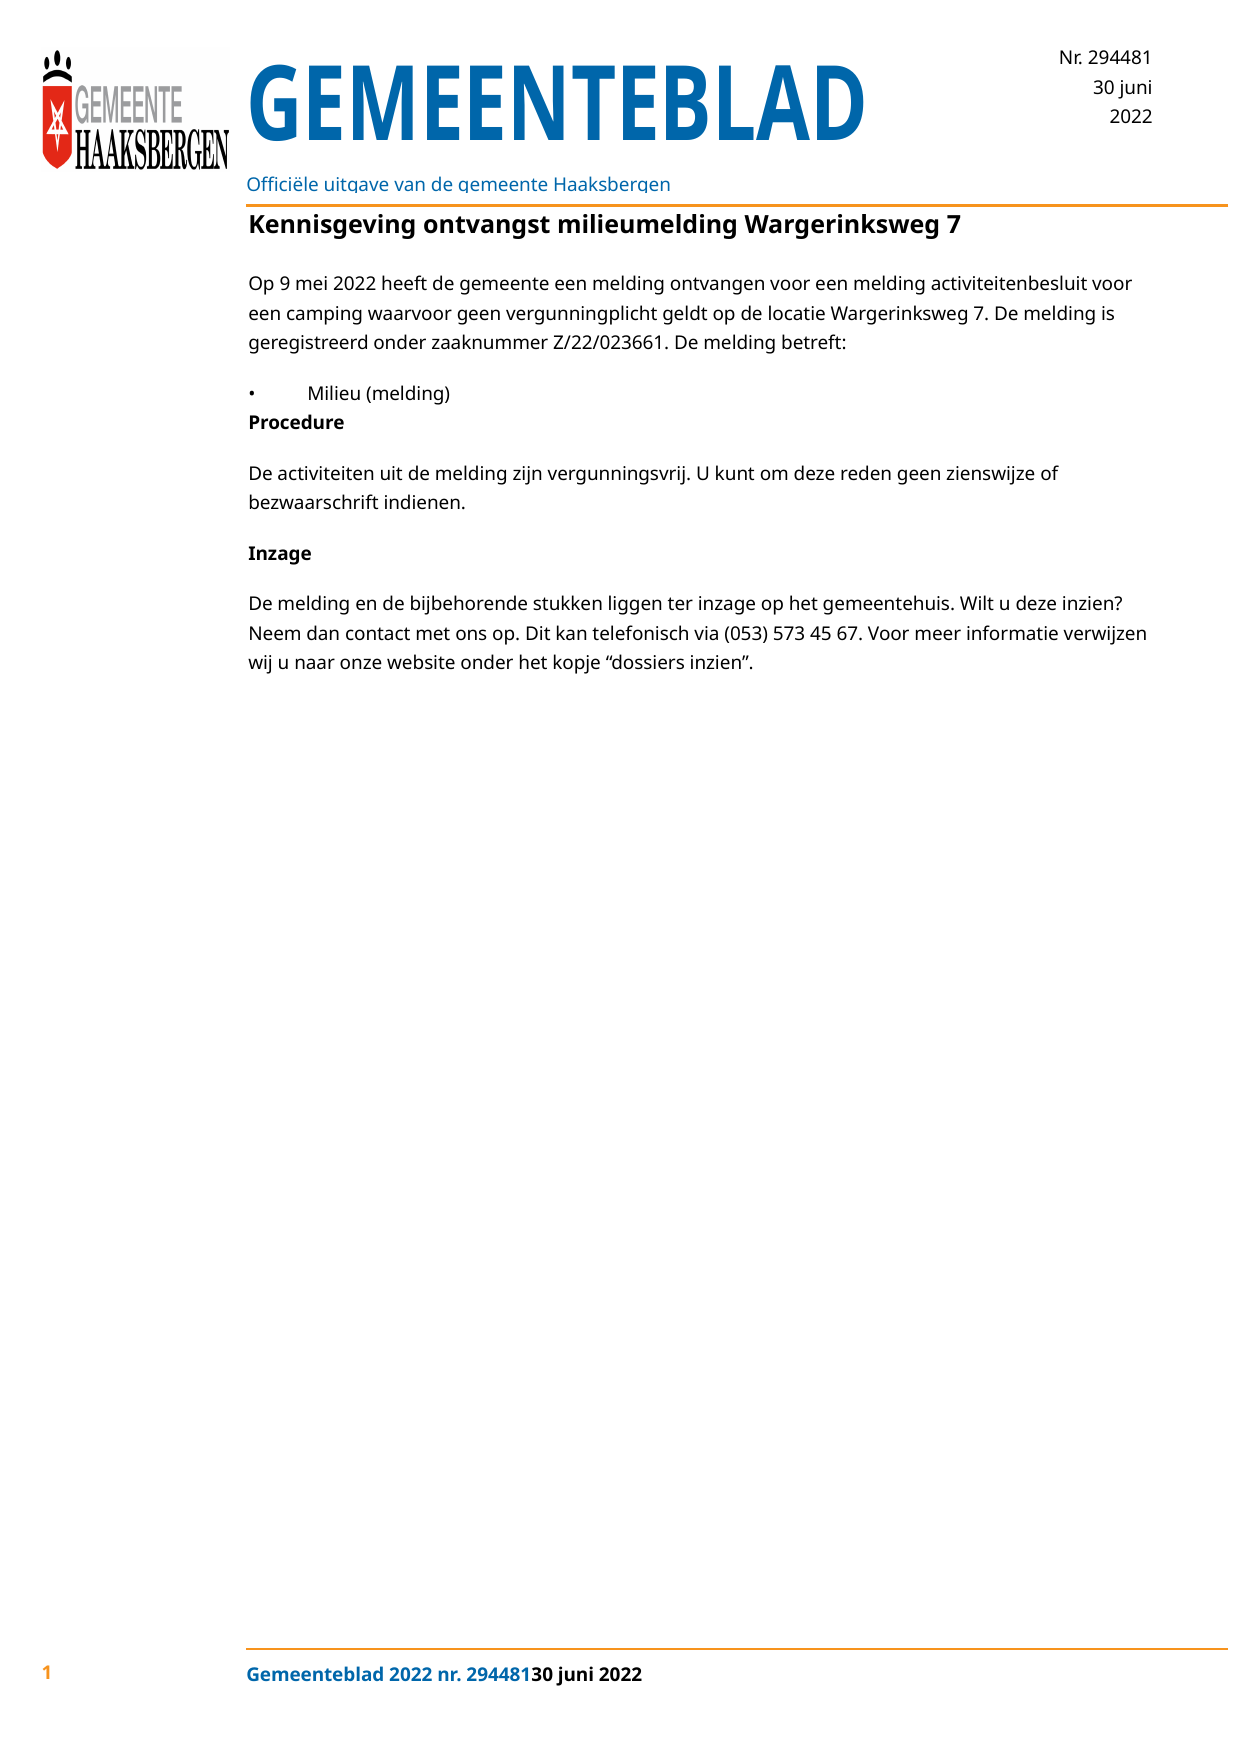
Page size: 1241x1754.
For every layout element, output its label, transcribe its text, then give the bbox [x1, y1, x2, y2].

text De melding en de bijbehorende stukken liggen ter inzage op het gemeentehuis. Wilt u deze inzien? Neem dan contact met ons op. Dit kan telefonisch via (053) 573 45 67. Voor meer informatie verwijzen wij u naar onze website onder het kopje “dossiers inzien”. [248, 590, 1152, 675]
text Op 9 mei 2022 heeft de gemeente een melding ontvangen voor een melding activiteitenbesluit voor een camping waarvoor geen vergunningplicht geldt op de locatie Wargerinksweg 7. De melding is geregistreerd onder zaaknummer Z/22/023661. De melding betreft: [248, 270, 1152, 355]
picture [41, 47, 231, 172]
list Milieu (melding) [248, 380, 1152, 406]
text Procedure [248, 409, 1152, 435]
text De activiteiten uit de melding zijn vergunningsvrij. U kunt om deze reden geen zienswijze of bezwaarschrift indienen. [248, 460, 1152, 515]
text Kennisgeving ontvangst milieumelding Wargerinksweg 7 [248, 207, 1152, 241]
text Inzage [248, 540, 1152, 566]
